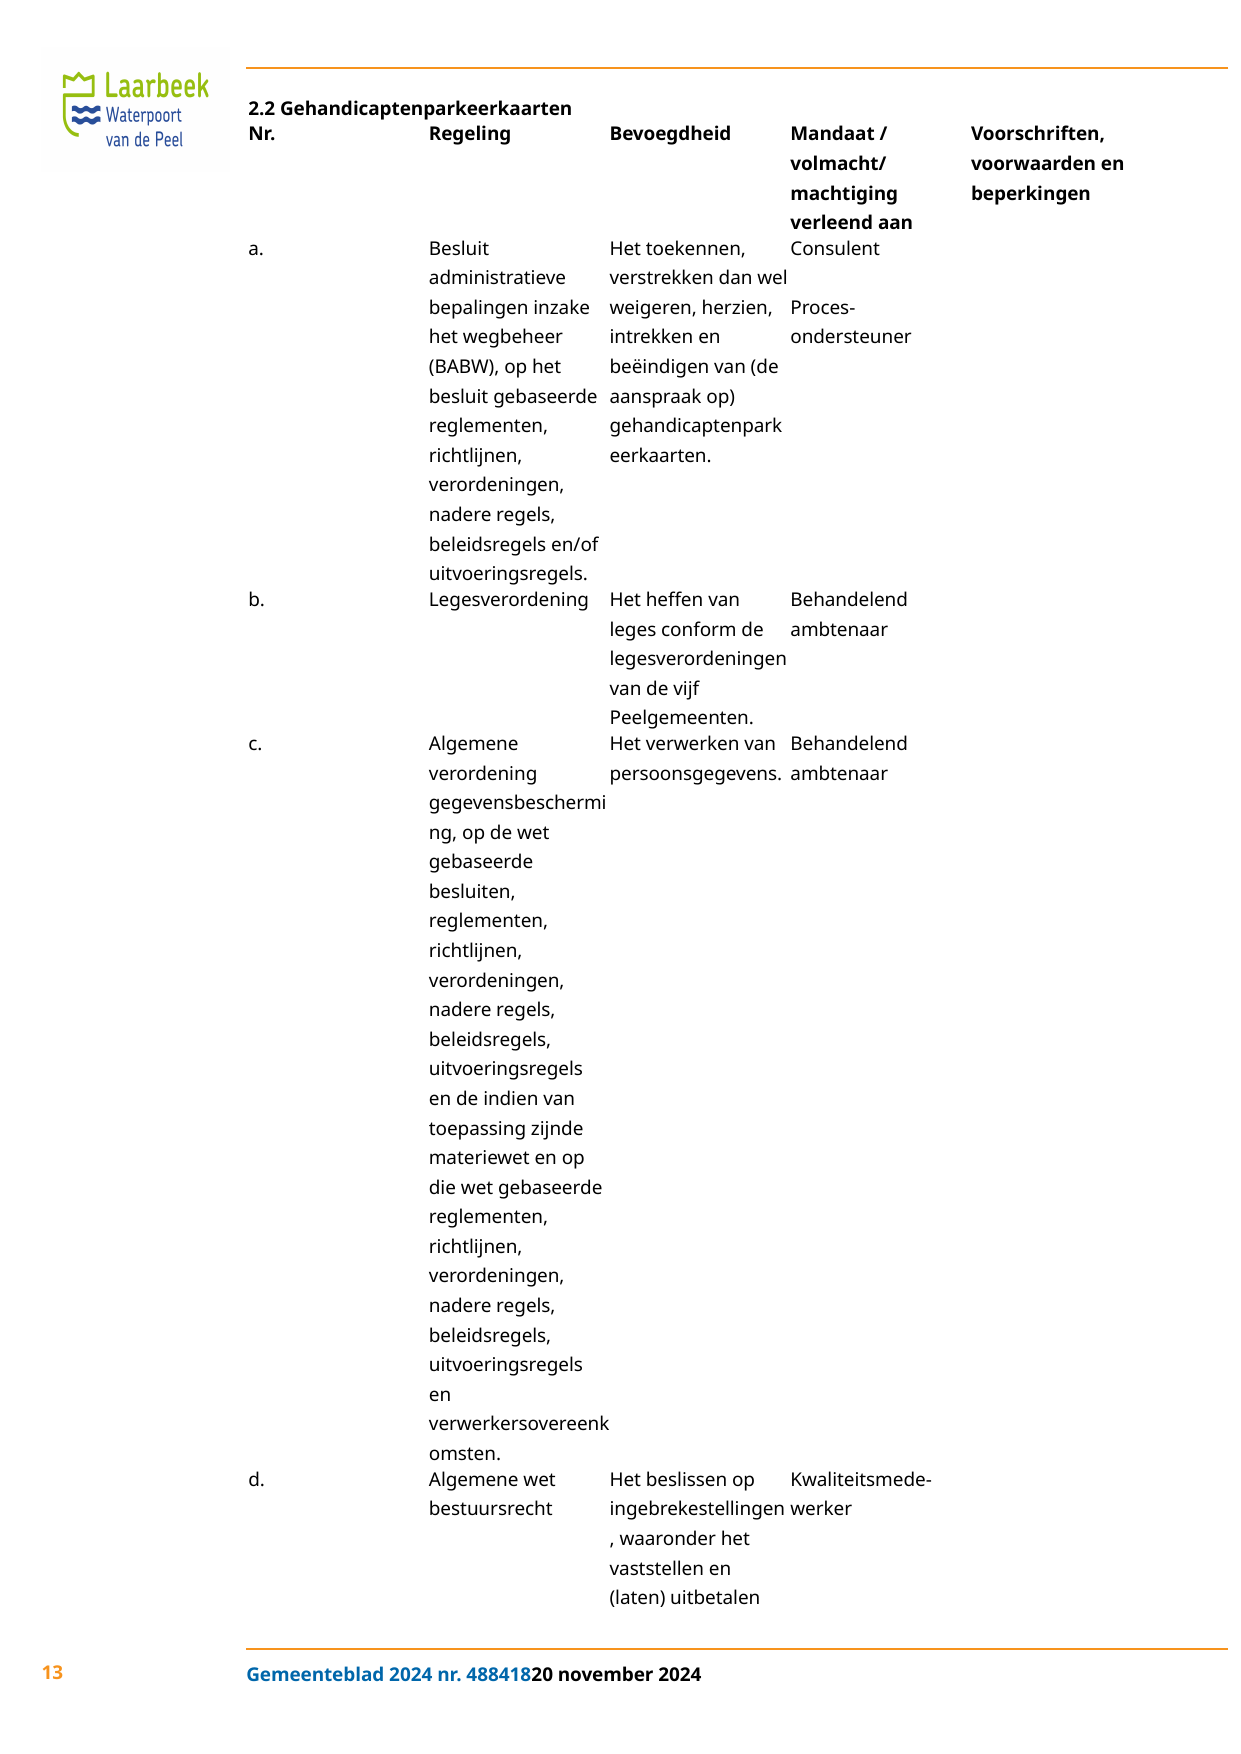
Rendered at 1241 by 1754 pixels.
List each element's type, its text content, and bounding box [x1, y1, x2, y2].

table_cell [971, 235, 1152, 586]
table_cell Consulent Proces-ondersteuner [790, 235, 971, 586]
table_cell d. [248, 1466, 429, 1610]
table_cell c. [248, 730, 429, 1466]
table_cell Algemene wet bestuursrecht [429, 1466, 609, 1610]
picture [41, 47, 231, 172]
table_cell [971, 586, 1152, 730]
table_header 2.2 Gehandicaptenparkeerkaarten [248, 95, 1152, 121]
table_cell Bevoegdheid [609, 121, 790, 235]
table_cell a. [248, 235, 429, 586]
table_cell Het verwerken van persoonsgegevens. [609, 730, 790, 1466]
table_cell [971, 730, 1152, 1466]
table_cell Het toekennen, verstrekken dan wel weigeren, herzien, intrekken en beëindigen van (de aanspraak op) gehandicaptenparkeerkaarten. [609, 235, 790, 586]
table_cell Legesverordening [429, 586, 609, 730]
table_cell Kwaliteitsmede-werker [790, 1466, 971, 1610]
table_cell Voorschriften, voorwaarden en beperkingen [971, 121, 1152, 235]
table_cell Nr. [248, 121, 429, 235]
table_cell [971, 1466, 1152, 1610]
table_cell Het heffen van leges conform de legesverordeningen van de vijf Peelgemeenten. [609, 586, 790, 730]
table_cell Besluit administratieve bepalingen inzake het wegbeheer (BABW), op het besluit gebaseerde reglementen, richtlijnen, verordeningen, nadere regels, beleidsregels en/of uitvoeringsregels. [429, 235, 609, 586]
table_cell Behandelend ambtenaar [790, 730, 971, 1466]
table_cell Behandelend ambtenaar [790, 586, 971, 730]
table_cell Regeling [429, 121, 609, 235]
table_cell Mandaat / volmacht/ machtiging verleend aan [790, 121, 971, 235]
table_cell b. [248, 586, 429, 730]
table_cell Algemene verordening gegevensbescherming, op de wet gebaseerde besluiten, reglementen, richtlijnen, verordeningen, nadere regels, beleidsregels, uitvoeringsregels en de indien van toepassing zijnde materiewet en op die wet gebaseerde reglementen, richtlijnen, verordeningen, nadere regels, beleidsregels, uitvoeringsregels en verwerkersovereenkomsten. [429, 730, 609, 1466]
table_cell Het beslissen op ingebrekestellingen, waaronder het vaststellen en (laten) uitbetalen [609, 1466, 790, 1610]
